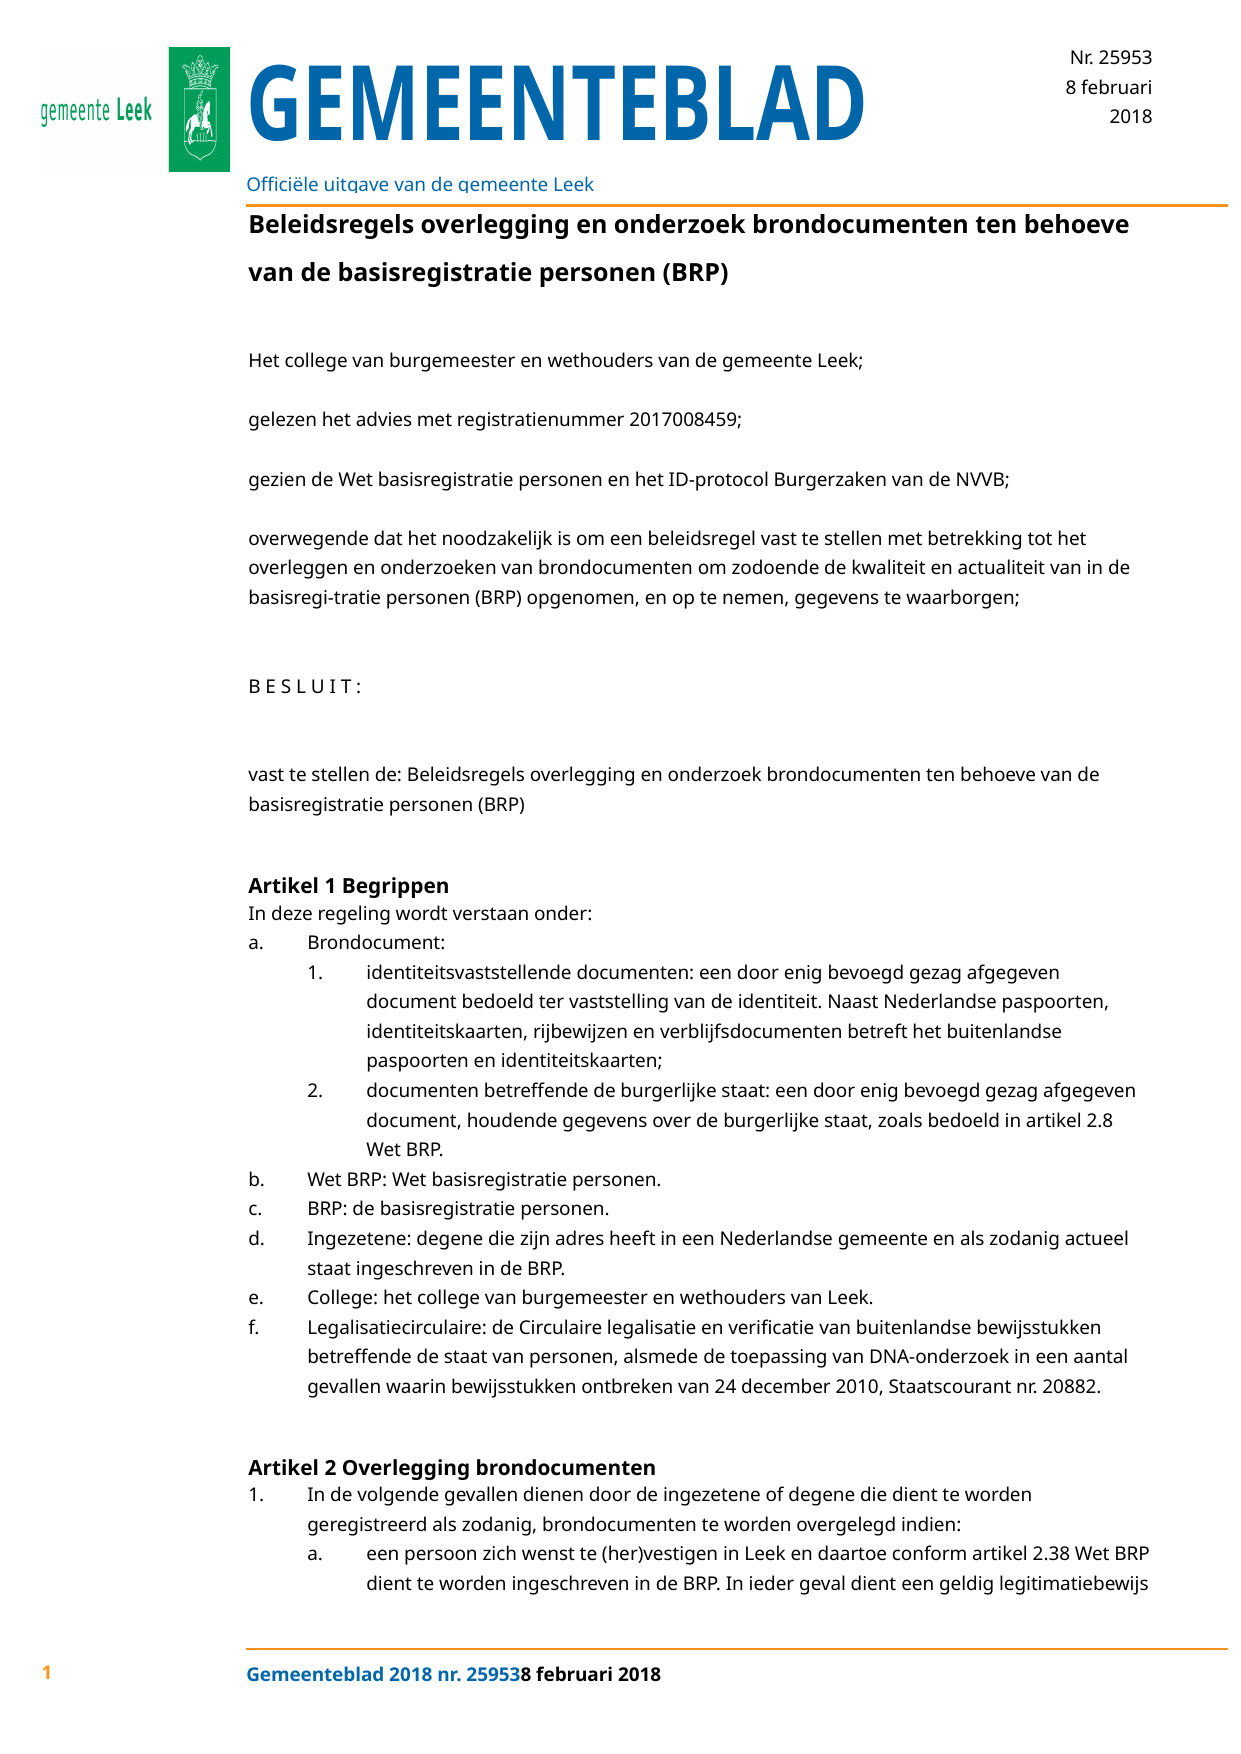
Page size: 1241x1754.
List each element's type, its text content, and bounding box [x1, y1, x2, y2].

list BRP: de basisregistratie personen. [248, 1196, 1152, 1221]
list documenten betreffende de burgerlijke staat: een door enig bevoegd gezag afgegeven document, houdende gegevens over de burgerlijke staat, zoals bedoeld in artikel 2.8 Wet BRP. [307, 1077, 1152, 1162]
text Beleidsregels overlegging en onderzoek brondocumenten ten behoeve van de basisregistratie personen (BRP) [248, 207, 1152, 288]
list een persoon zich wenst te (her)vestigen in Leek en daartoe conform artikel 2.38 Wet BRP dient te worden ingeschreven in de BRP. In ieder geval dient een geldig legitimatiebewijs [307, 1541, 1152, 1596]
text B E S L U I T : [248, 673, 1152, 699]
list Ingezetene: degene die zijn adres heeft in een Nederlandse gemeente en als zodanig actueel staat ingeschreven in de BRP. [248, 1225, 1152, 1280]
text vast te stellen de: Beleidsregels overlegging en onderzoek brondocumenten ten behoeve van de basisregistratie personen (BRP) [248, 762, 1152, 817]
text Artikel 2 Overlegging brondocumenten [248, 1453, 1152, 1481]
picture [41, 47, 231, 172]
text gezien de Wet basisregistratie personen en het ID-protocol Burgerzaken van de NVVB; [248, 466, 1152, 492]
list Brondocument: [248, 929, 1152, 955]
list Legalisatiecirculaire: de Circulaire legalisatie en verificatie van buitenlandse bewijsstukken betreffende de staat van personen, alsmede de toepassing van DNA-onderzoek in een aantal gevallen waarin bewijsstukken ontbreken van 24 december 2010, Staatscourant nr. 20882. [248, 1314, 1152, 1399]
list College: het college van burgemeester en wethouders van Leek. [248, 1284, 1152, 1310]
list In de volgende gevallen dienen door de ingezetene of degene die dient te worden geregistreerd als zodanig, brondocumenten te worden overgelegd indien: [248, 1481, 1152, 1537]
text gelezen het advies met registratienummer 2017008459; [248, 407, 1152, 432]
text In deze regeling wordt verstaan onder: [248, 900, 1152, 925]
text overwegende dat het noodzakelijk is om een beleidsregel vast te stellen met betrekking tot het overleggen en onderzoeken van brondocumenten om zodoende de kwaliteit en actualiteit van in de basisregi-tratie personen (BRP) opgenomen, en op te nemen, gegevens te waarborgen; [248, 525, 1152, 610]
text Artikel 1 Begrippen [248, 871, 1152, 900]
text Het college van burgemeester en wethouders van de gemeente Leek; [248, 347, 1152, 373]
list identiteitsvaststellende documenten: een door enig bevoegd gezag afgegeven document bedoeld ter vaststelling van de identiteit. Naast Nederlandse paspoorten, identiteitskaarten, rijbewijzen en verblijfsdocumenten betreft het buitenlandse paspoorten en identiteitskaarten; [307, 959, 1152, 1073]
list Wet BRP: Wet basisregistratie personen. [248, 1166, 1152, 1192]
